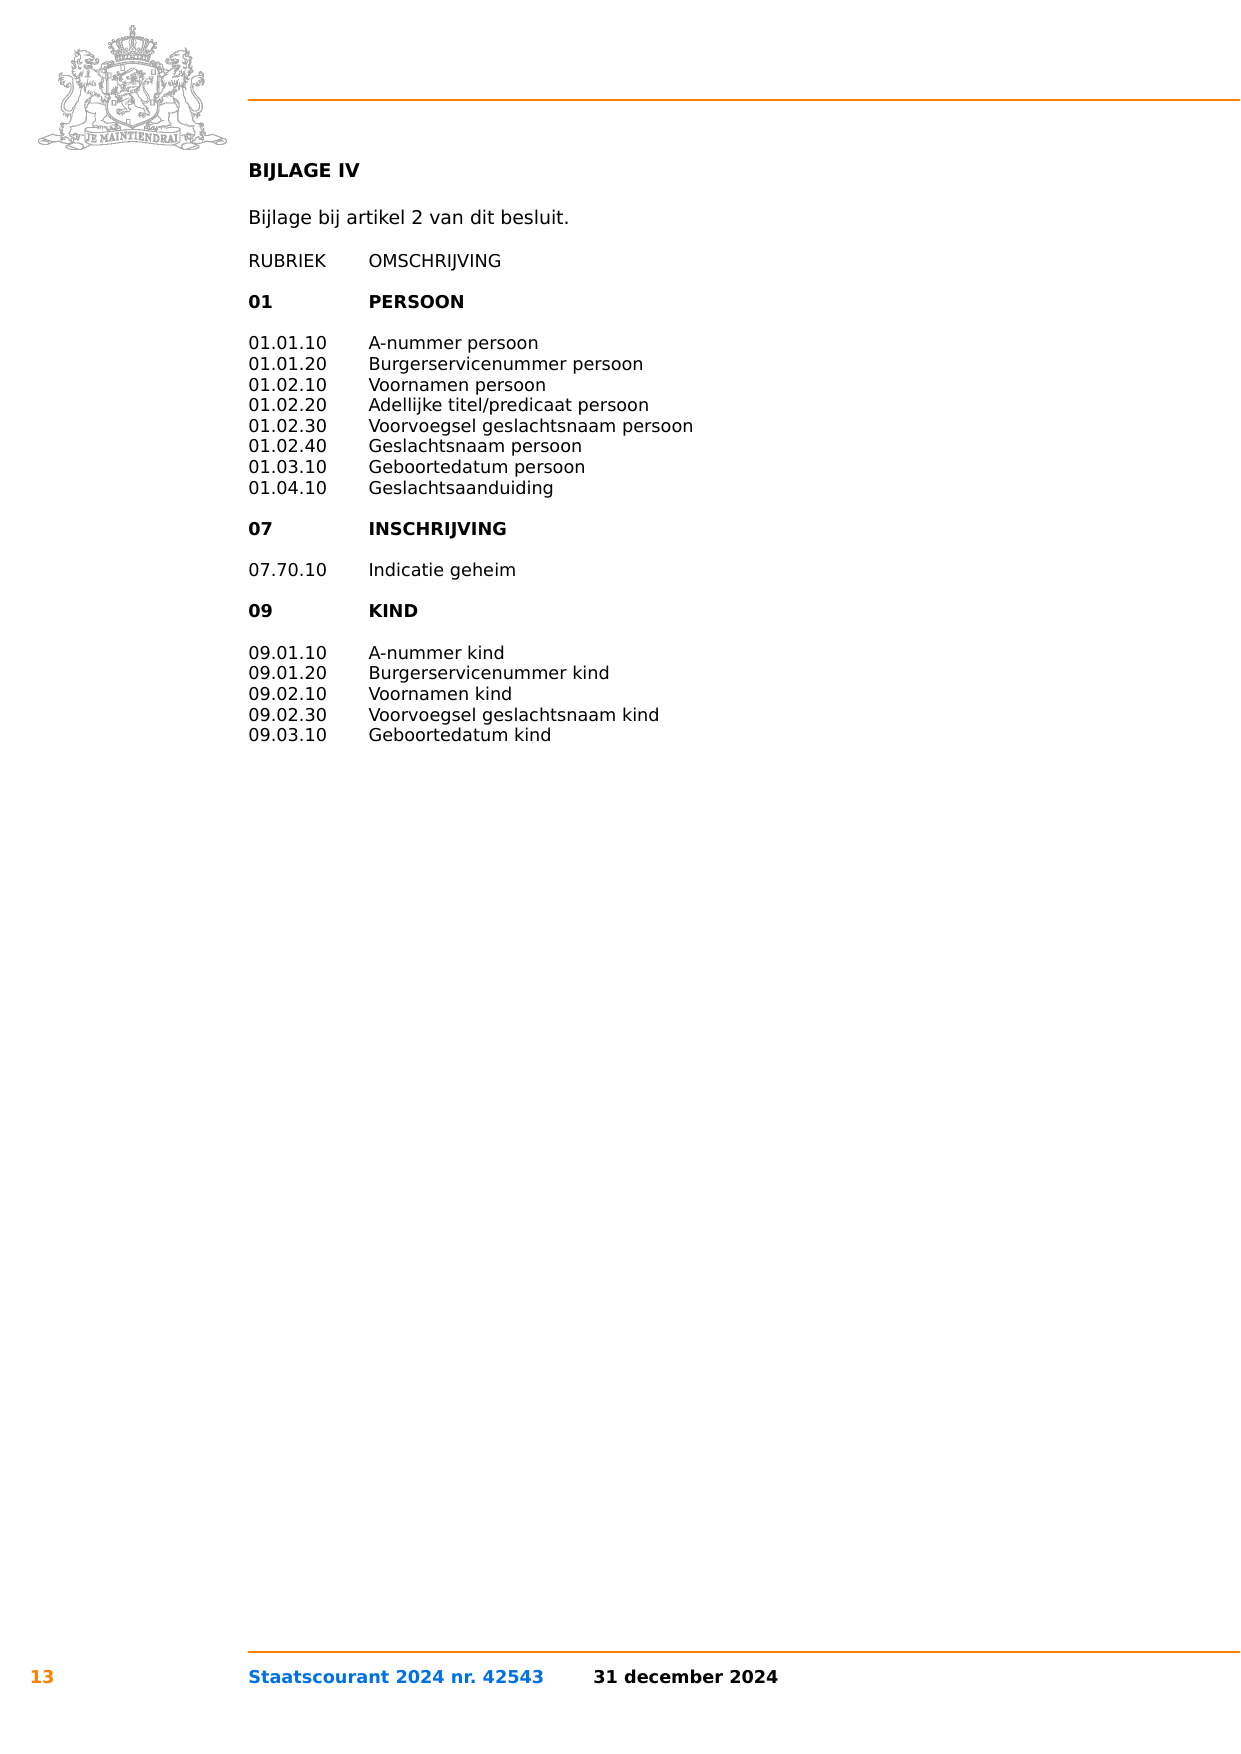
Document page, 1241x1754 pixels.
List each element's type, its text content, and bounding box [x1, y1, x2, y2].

table_cell [248, 498, 362, 519]
table_cell INSCHRIJVING [363, 519, 1163, 539]
table_cell 09.01.20 [248, 663, 362, 684]
table_cell Indicatie geheim [363, 560, 1163, 581]
table_cell KIND [363, 601, 1163, 622]
table_cell Geslachtsnaam persoon [363, 436, 1163, 457]
table_cell 01.01.10 [248, 333, 362, 354]
table_cell [248, 622, 362, 643]
table_cell [248, 581, 362, 601]
table_cell Voorvoegsel geslachtsnaam kind [363, 705, 1163, 725]
table_cell Voornamen persoon [363, 375, 1163, 395]
table_cell [248, 271, 362, 292]
table_cell 09.02.30 [248, 705, 362, 725]
table_cell [363, 540, 1163, 560]
table_cell Burgerservicenummer persoon [363, 354, 1163, 374]
table_header OMSCHRIJVING [363, 251, 1163, 271]
picture [38, 25, 227, 150]
table_cell [363, 313, 1163, 333]
table_cell PERSOON [363, 292, 1163, 313]
table_cell 01.02.20 [248, 395, 362, 416]
table_cell Geslachtsaanduiding [363, 478, 1163, 498]
table_cell Adellijke titel/predicaat persoon [363, 395, 1163, 416]
table_cell 01.02.30 [248, 416, 362, 436]
table_cell [363, 498, 1163, 519]
table_cell Voorvoegsel geslachtsnaam persoon [363, 416, 1163, 436]
table_cell 07 [248, 519, 362, 539]
table_cell 01 [248, 292, 362, 313]
table_cell Geboortedatum persoon [363, 457, 1163, 478]
table_cell 09.02.10 [248, 684, 362, 704]
table_cell 07.70.10 [248, 560, 362, 581]
table_cell 01.01.20 [248, 354, 362, 374]
table_cell 09 [248, 601, 362, 622]
table_cell 09.01.10 [248, 643, 362, 663]
text Bijlage bij artikel 2 van dit besluit. [248, 207, 1163, 229]
table_cell A-nummer persoon [363, 333, 1163, 354]
table_cell 01.02.40 [248, 436, 362, 457]
table_cell [248, 540, 362, 560]
table_cell [248, 313, 362, 333]
table_cell A-nummer kind [363, 643, 1163, 663]
table_cell Geboortedatum kind [363, 725, 1163, 746]
table_cell Burgerservicenummer kind [363, 663, 1163, 684]
table_cell Voornamen kind [363, 684, 1163, 704]
table_cell [363, 622, 1163, 643]
table_header RUBRIEK [248, 251, 362, 271]
table_cell [363, 581, 1163, 601]
subtitle BIJLAGE IV [248, 160, 1163, 182]
table_cell 09.03.10 [248, 725, 362, 746]
table_cell 01.02.10 [248, 375, 362, 395]
table_cell 01.04.10 [248, 478, 362, 498]
table_cell 01.03.10 [248, 457, 362, 478]
table_cell [363, 271, 1163, 292]
